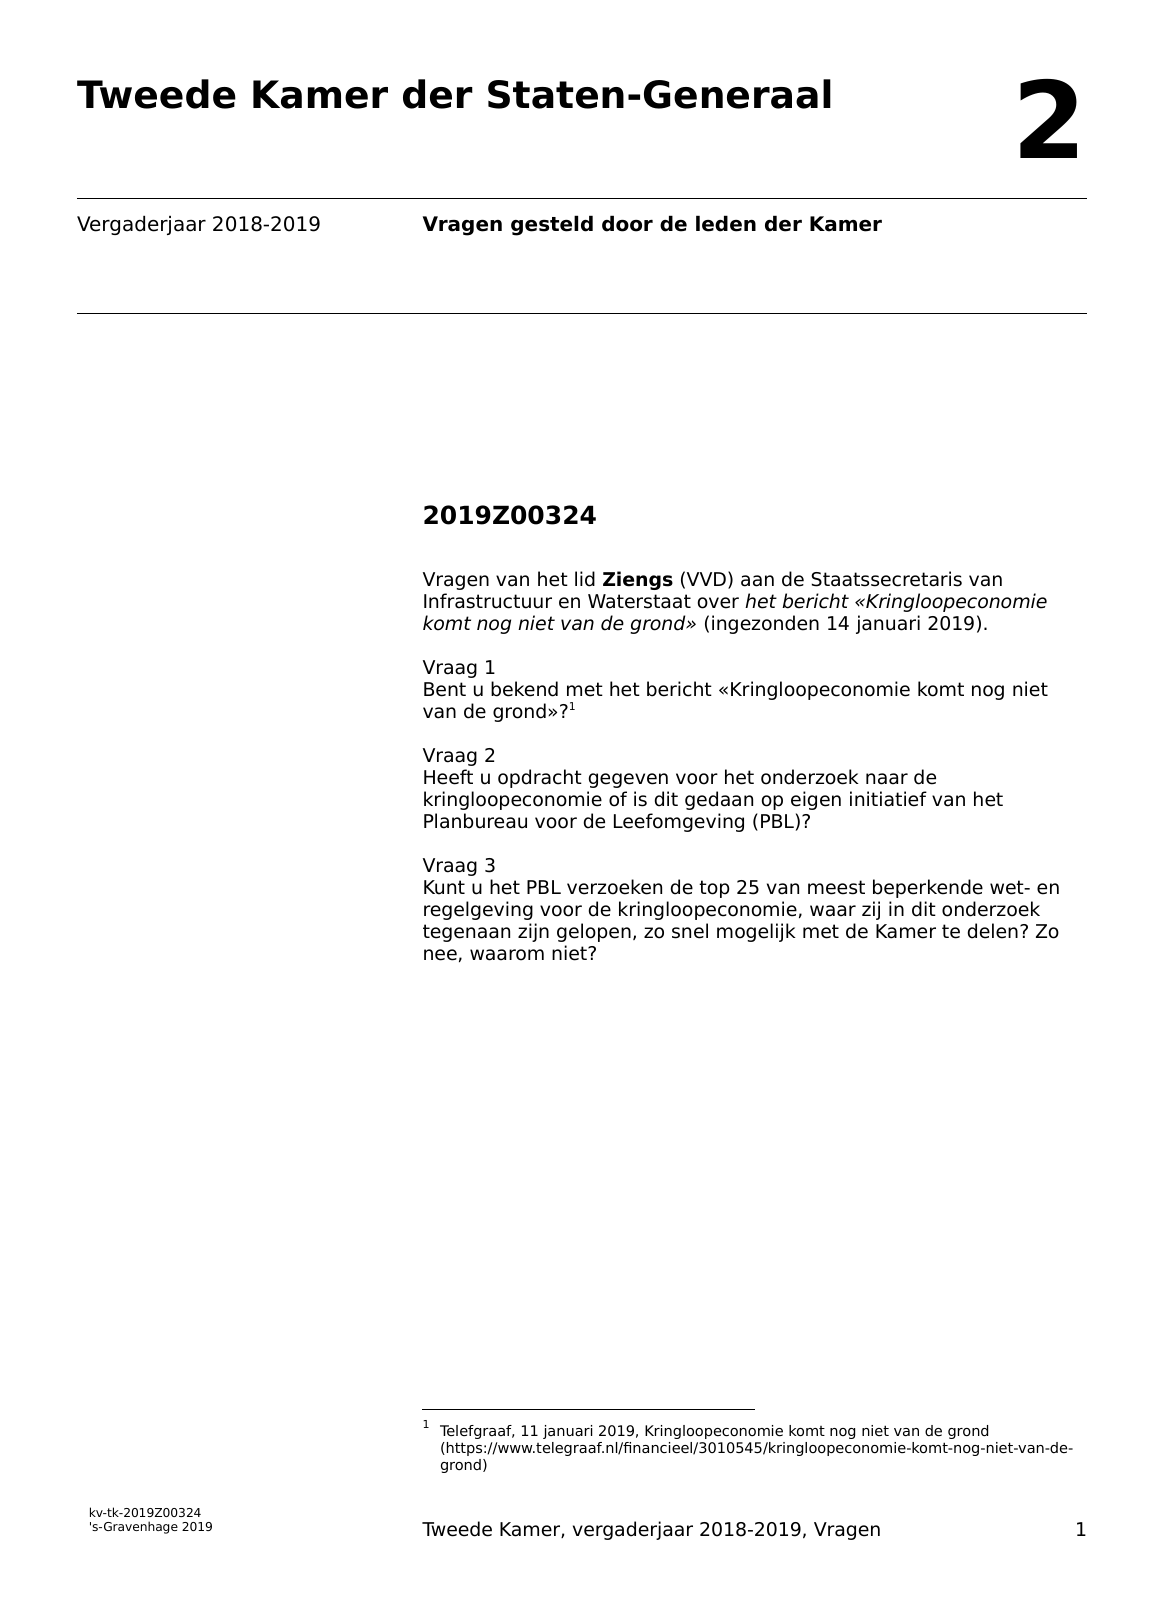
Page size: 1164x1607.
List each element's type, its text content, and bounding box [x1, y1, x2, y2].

text Telefgraaf, 11 januari 2019, Kringloopeconomie komt nog niet van de grond (https://www.telegraaf.nl/financieel/3010545/kringloopeconomie-komt-nog-niet-van-de-grond) [422, 1418, 1087, 1474]
text Kunt u het PBL verzoeken de top 25 van meest beperkende wet- en regelgeving voor de kringloopeconomie, waar zij in dit onderzoek tegenaan zijn gelopen, zo snel mogelijk met de Kamer te delen? Zo nee, waarom niet? [422, 877, 1087, 965]
table_cell Vergaderjaar 2018-2019 [77, 199, 422, 313]
text Vragen van het lid Ziengs (VVD) aan de Staatssecretaris van Infrastructuur en Waterstaat over het bericht «Kringloopeconomie komt nog niet van de grond» (ingezonden 14 januari 2019). [422, 569, 1087, 635]
text Vraag 1 [422, 657, 1087, 679]
text Heeft u opdracht gegeven voor het onderzoek naar de kringloopeconomie of is dit gedaan op eigen initiatief van het Planbureau voor de Leefomgeving (PBL)? [422, 767, 1087, 833]
text 's-Gravenhage 2019 [88, 1520, 323, 1534]
table_cell Vragen gesteld door de leden der Kamer [422, 199, 1087, 313]
table_header 2 [886, 59, 1087, 198]
text 2019Z00324 [422, 501, 1087, 531]
text Vraag 3 [422, 855, 1087, 877]
text Vraag 2 [422, 745, 1087, 767]
text Bent u bekend met het bericht «Kringloopeconomie komt nog niet van de grond»? [422, 679, 1087, 723]
text kv-tk-2019Z00324 [88, 1506, 323, 1520]
table_header Tweede Kamer der Staten-Generaal [77, 59, 886, 198]
